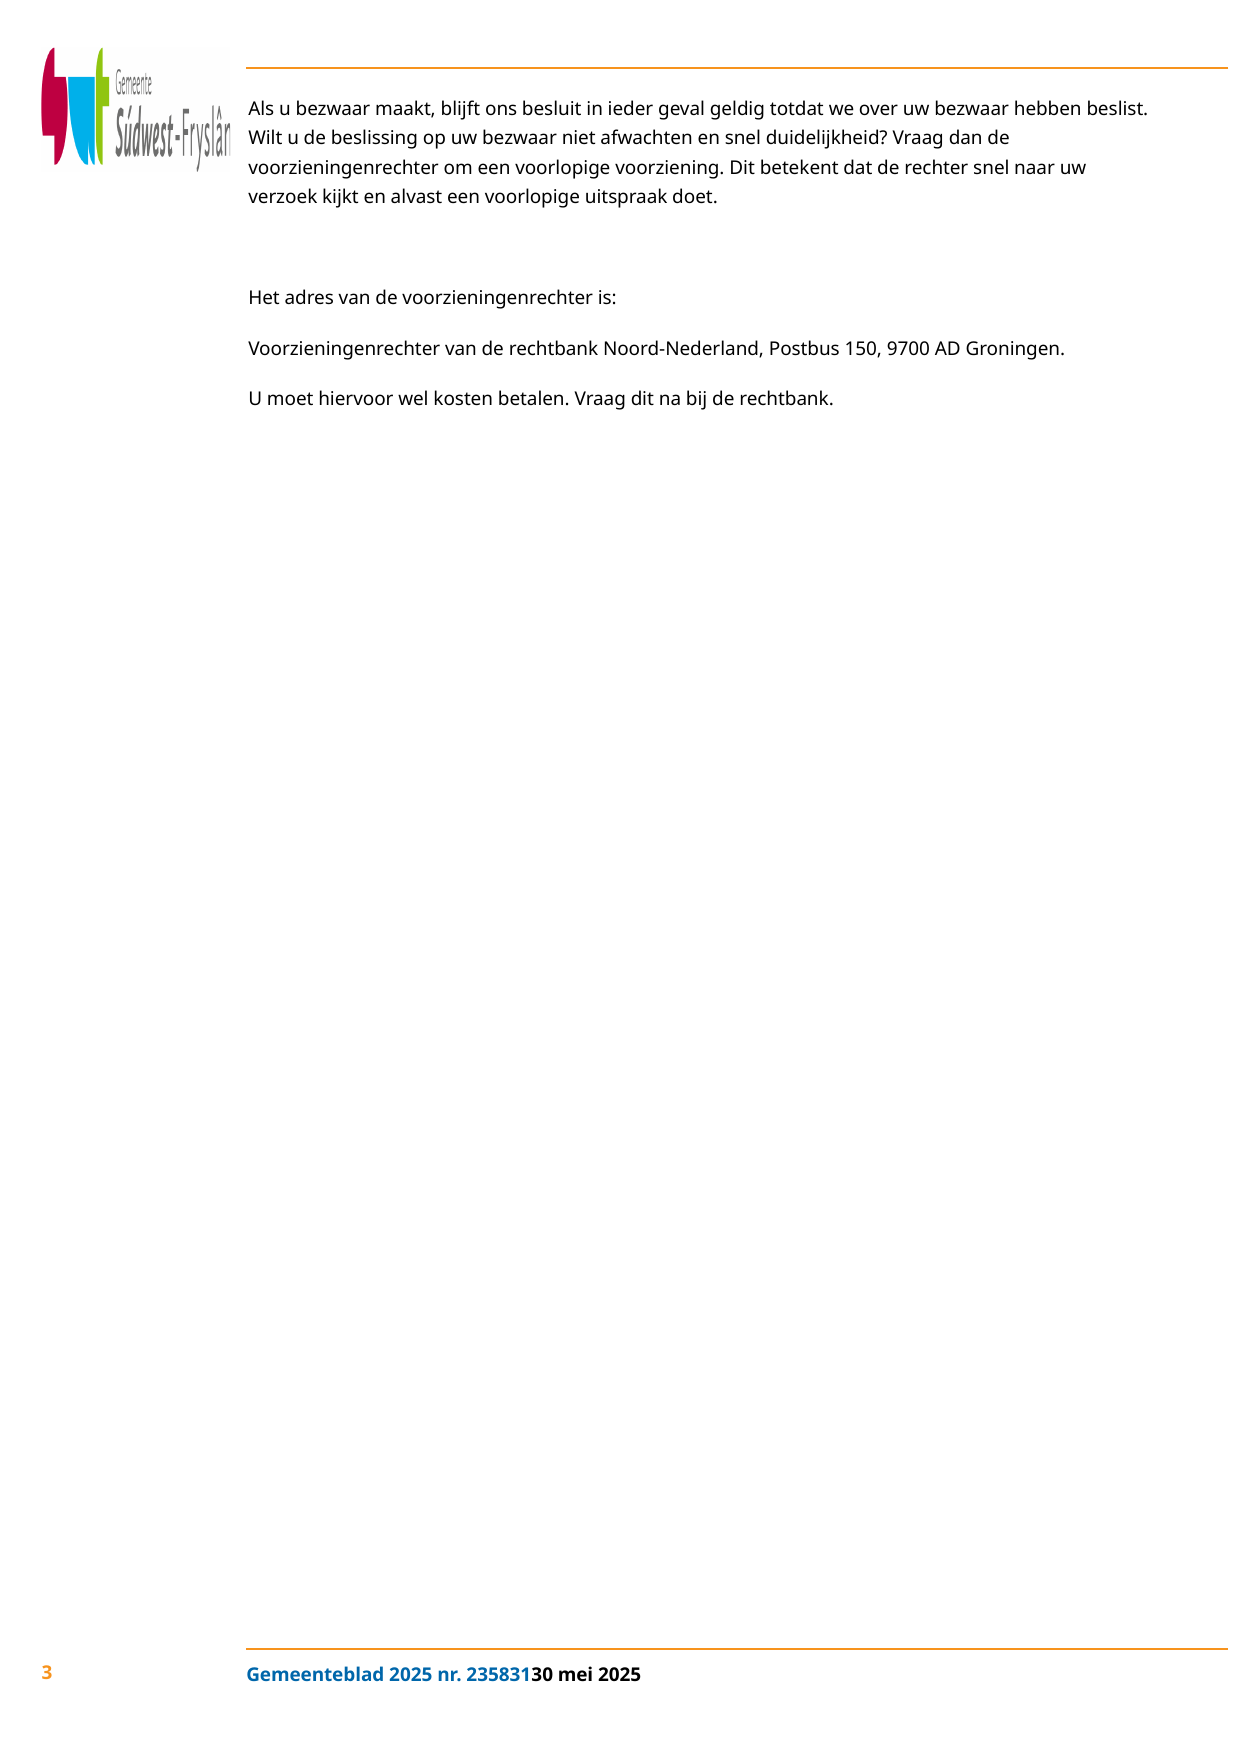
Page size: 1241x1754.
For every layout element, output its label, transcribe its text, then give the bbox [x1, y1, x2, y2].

text U moet hiervoor wel kosten betalen. Vraag dit na bij de rechtbank. [248, 385, 1152, 411]
text Als u bezwaar maakt, blijft ons besluit in ieder geval geldig totdat we over uw bezwaar hebben beslist. Wilt u de beslissing op uw bezwaar niet afwachten en snel duidelijkheid? Vraag dan de voorzieningenrechter om een voorlopige voorziening. Dit betekent dat de rechter snel naar uw verzoek kijkt en alvast een voorlopige uitspraak doet. [248, 95, 1152, 209]
text Het adres van de voorzieningenrechter is: [248, 284, 1152, 310]
text Voorzieningenrechter van de rechtbank Noord-Nederland, Postbus 150, 9700 AD Groningen. [248, 335, 1152, 361]
picture [41, 47, 231, 172]
